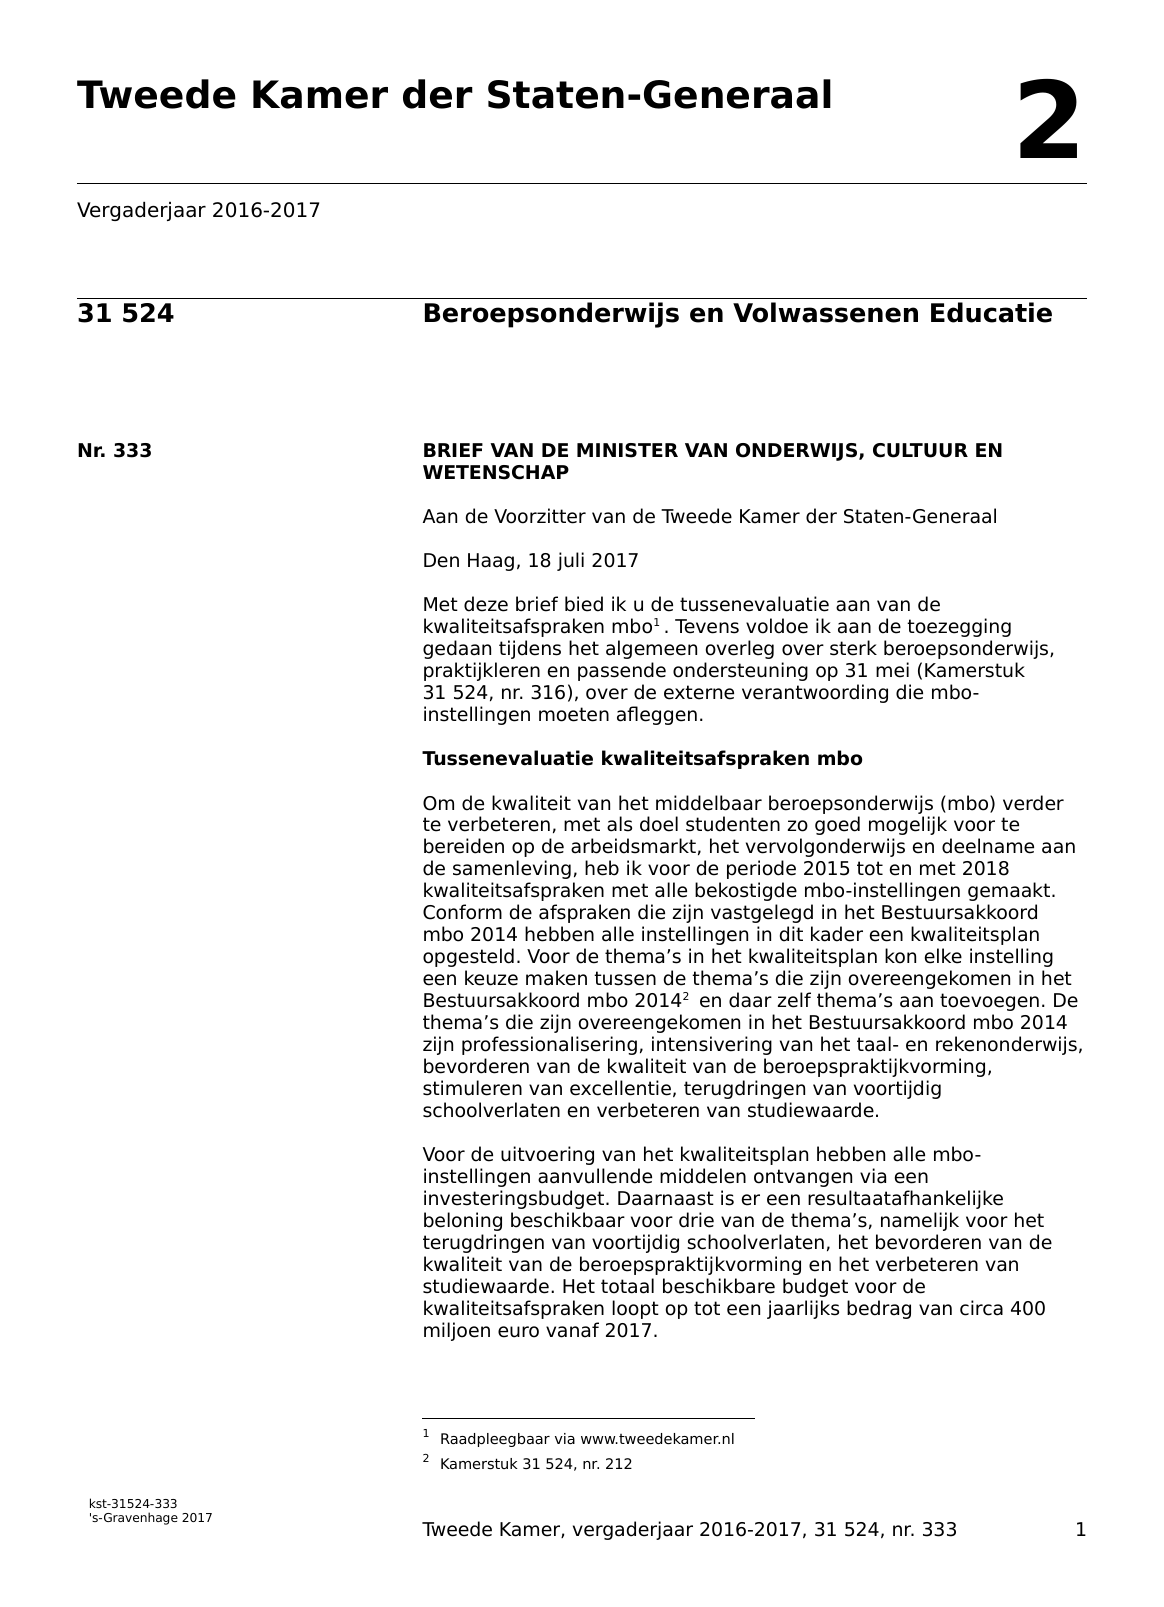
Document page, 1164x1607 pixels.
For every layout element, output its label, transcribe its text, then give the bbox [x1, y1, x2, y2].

table_header 2 [886, 59, 1087, 183]
table_cell Vergaderjaar 2016-2017 [77, 184, 1087, 298]
table_header Tweede Kamer der Staten-Generaal [77, 59, 886, 183]
text Den Haag, 18 juli 2017 [422, 550, 1087, 572]
text Aan de Voorzitter van de Tweede Kamer der Staten-Generaal [422, 506, 1087, 528]
text Voor de uitvoering van het kwaliteitsplan hebben alle mbo-instellingen aanvullende middelen ontvangen via een investeringsbudget. Daarnaast is er een resultaatafhankelijke beloning beschikbaar voor drie van de thema’s, namelijk voor het terugdringen van voortijdig schoolverlaten, het bevorderen van de kwaliteit van de beroepspraktijkvorming en het verbeteren van studiewaarde. Het totaal beschikbare budget voor de kwaliteitsafspraken loopt op tot een jaarlijks bedrag van circa 400 miljoen euro vanaf 2017. [422, 1144, 1087, 1342]
text 's-Gravenhage 2017 [88, 1511, 323, 1525]
subtitle Nr. 333 BRIEF VAN DE MINISTER VAN ONDERWIJS, CULTUUR EN WETENSCHAP [77, 440, 1087, 484]
subtitle 31 524 Beroepsonderwijs en Volwassenen Educatie [77, 299, 1087, 329]
text kst-31524-333 [88, 1497, 323, 1511]
text Raadpleegbaar via www.tweedekamer.nl [422, 1427, 1087, 1449]
text Kamerstuk 31 524, nr. 212 [422, 1452, 1087, 1474]
text Met deze brief bied ik u de tussenevaluatie aan van de kwaliteitsafspraken mbo. Tevens voldoe ik aan de toezegging gedaan tijdens het algemeen overleg over sterk beroepsonderwijs, praktijkleren en passende ondersteuning op 31 mei (Kamerstuk 31 524, nr. 316), over de externe verantwoording die mbo-instellingen moeten afleggen. [422, 594, 1087, 726]
text Om de kwaliteit van het middelbaar beroepsonderwijs (mbo) verder te verbeteren, met als doel studenten zo goed mogelijk voor te bereiden op de arbeidsmarkt, het vervolgonderwijs en deelname aan de samenleving, heb ik voor de periode 2015 tot en met 2018 kwaliteitsafspraken met alle bekostigde mbo-instellingen gemaakt. Conform de afspraken die zijn vastgelegd in het Bestuursakkoord mbo 2014 hebben alle instellingen in dit kader een kwaliteitsplan opgesteld. Voor de thema’s in het kwaliteitsplan kon elke instelling een keuze maken tussen de thema’s die zijn overeengekomen in het Bestuursakkoord mbo 2014 en daar zelf thema’s aan toevoegen. De thema’s die zijn overeengekomen in het Bestuursakkoord mbo 2014 zijn professionalisering, intensivering van het taal- en rekenonderwijs, bevorderen van de kwaliteit van de beroepspraktijkvorming, stimuleren van excellentie, terugdringen van voortijdig schoolverlaten en verbeteren van studiewaarde. [422, 792, 1087, 1122]
subtitle Tussenevaluatie kwaliteitsafspraken mbo [422, 748, 1087, 770]
